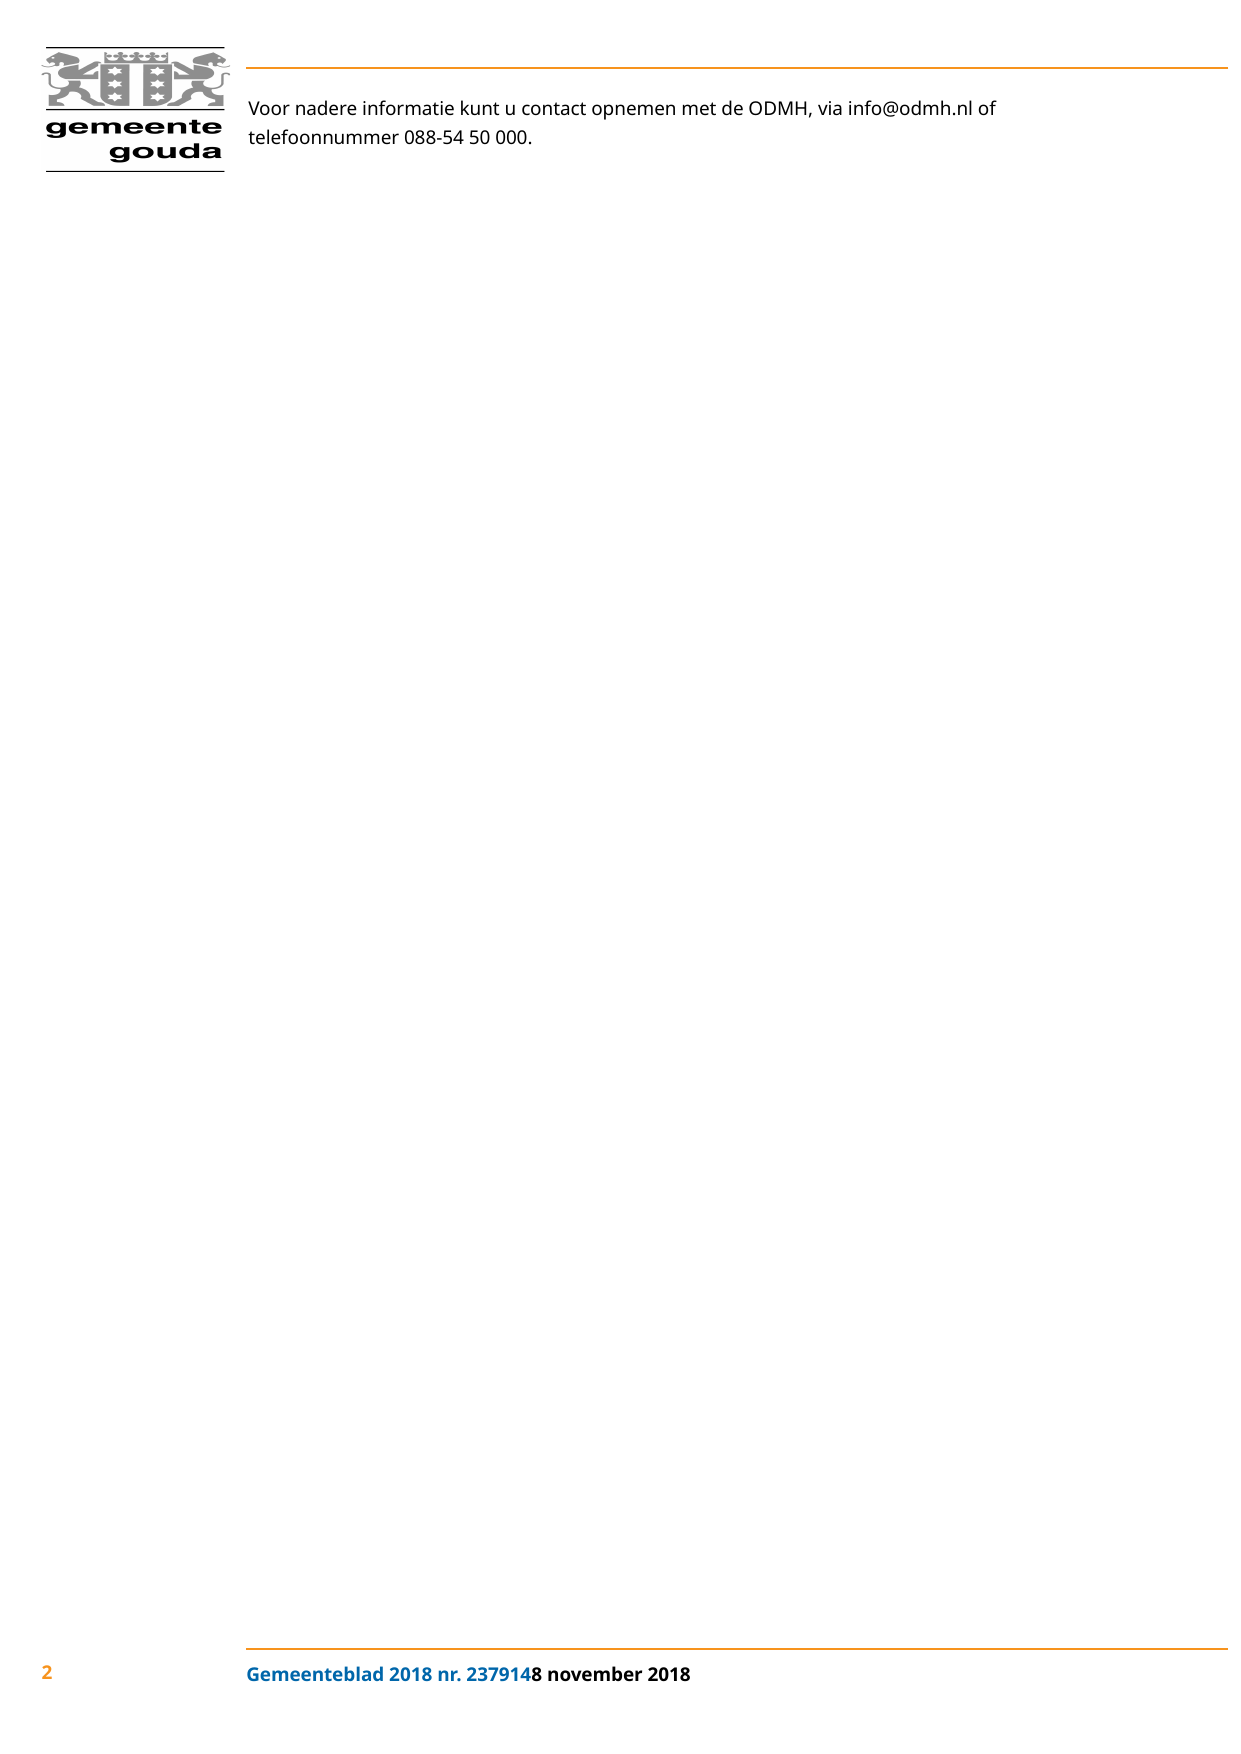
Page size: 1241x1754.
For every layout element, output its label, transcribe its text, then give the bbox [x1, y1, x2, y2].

picture [41, 47, 231, 172]
text Voor nadere informatie kunt u contact opnemen met de ODMH, via info@odmh.nl of telefoonnummer 088-54 50 000. [248, 95, 1152, 150]
